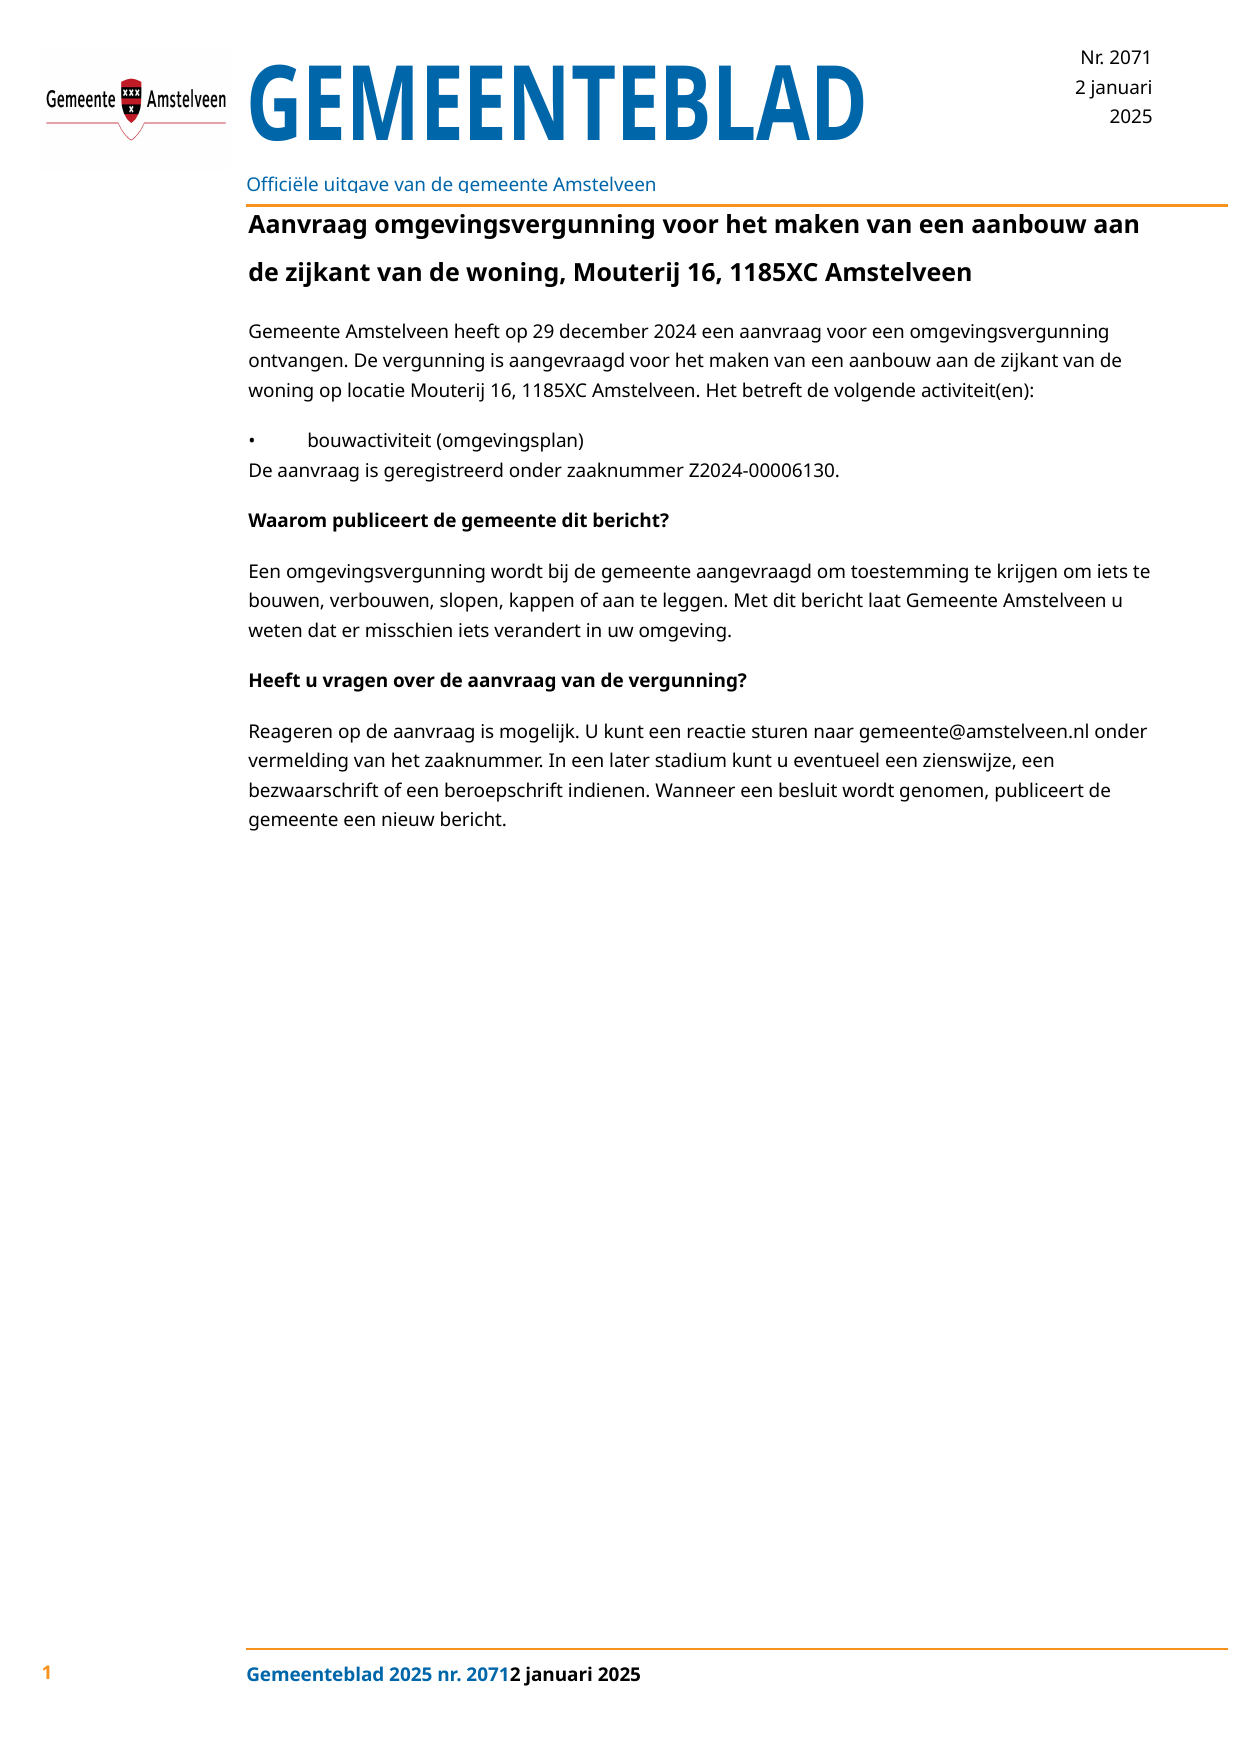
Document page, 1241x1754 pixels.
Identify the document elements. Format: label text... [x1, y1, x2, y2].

text Een omgevingsvergunning wordt bij de gemeente aangevraagd om toestemming te krijgen om iets te bouwen, verbouwen, slopen, kappen of aan te leggen. Met dit bericht laat Gemeente Amstelveen u weten dat er misschien iets verandert in uw omgeving. [248, 558, 1152, 643]
text De aanvraag is geregistreerd onder zaaknummer Z2024-00006130. [248, 457, 1152, 483]
text Gemeente Amstelveen heeft op 29 december 2024 een aanvraag voor een omgevingsvergunning ontvangen. De vergunning is aangevraagd voor het maken van een aanbouw aan de zijkant van de woning op locatie Mouterij 16, 1185XC Amstelveen. Het betreft de volgende activiteit(en): [248, 318, 1152, 403]
list bouwactiviteit (omgevingsplan) [248, 427, 1152, 453]
text Aanvraag omgevingsvergunning voor het maken van een aanbouw aan de zijkant van de woning, Mouterij 16, 1185XC Amstelveen [248, 207, 1152, 288]
picture [41, 47, 231, 172]
text Waarom publiceert de gemeente dit bericht? [248, 507, 1152, 533]
text Reageren op de aanvraag is mogelijk. U kunt een reactie sturen naar gemeente@amstelveen.nl onder vermelding van het zaaknummer. In een later stadium kunt u eventueel een zienswijze, een bezwaarschrift of een beroepschrift indienen. Wanneer een besluit wordt genomen, publiceert de gemeente een nieuw bericht. [248, 718, 1152, 832]
text Heeft u vragen over de aanvraag van de vergunning? [248, 667, 1152, 693]
